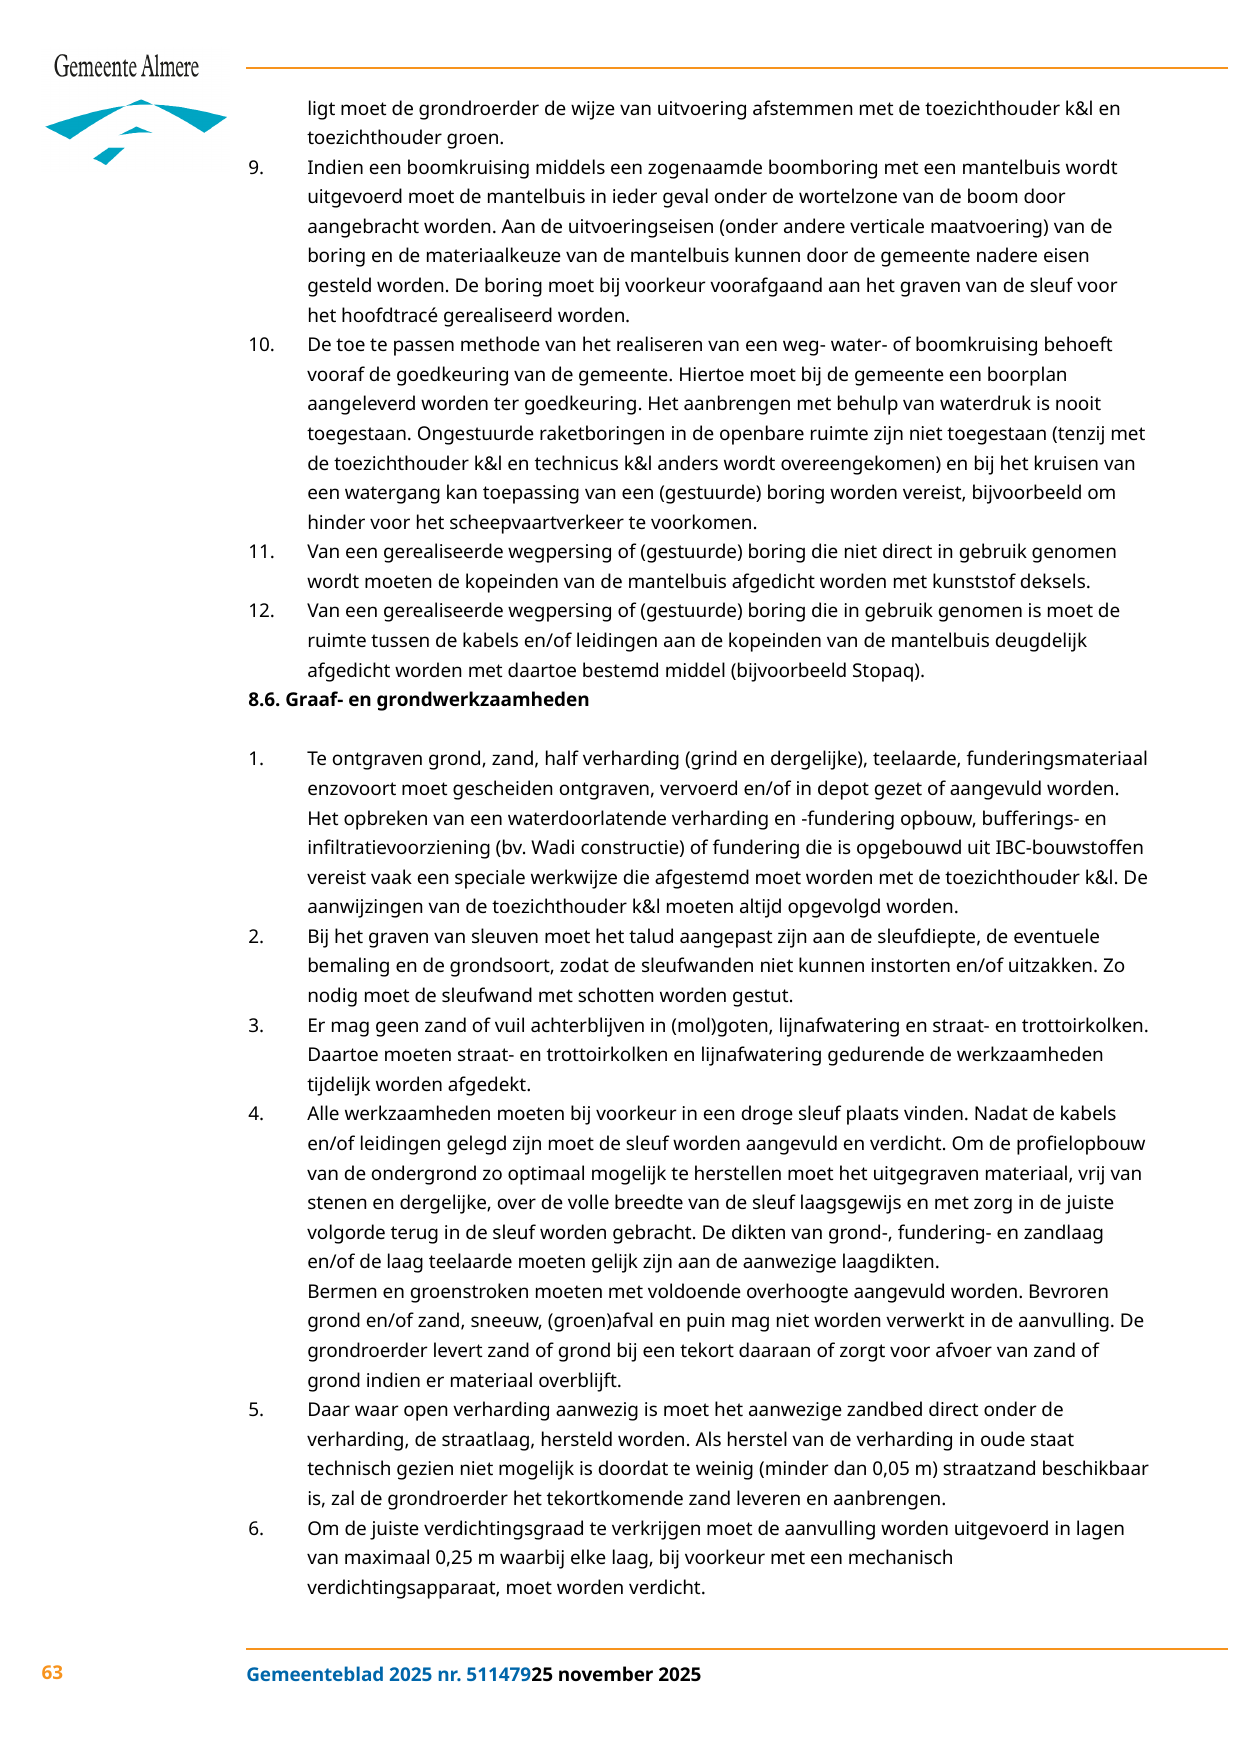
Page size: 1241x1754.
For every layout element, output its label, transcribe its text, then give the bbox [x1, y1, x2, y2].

list Alle werkzaamheden moeten bij voorkeur in een droge sleuf plaats vinden. Nadat de kabels en/of leidingen gelegd zijn moet de sleuf worden aangevuld en verdicht. Om de profielopbouw van de ondergrond zo optimaal mogelijk te herstellen moet het uitgegraven materiaal, vrij van stenen en dergelijke, over de volle breedte van de sleuf laagsgewijs en met zorg in de juiste volgorde terug in de sleuf worden gebracht. De dikten van grond-, fundering- en zandlaag en/of de laag teelaarde moeten gelijk zijn aan de aanwezige laagdikten. [248, 1101, 1152, 1274]
list Daar waar open verharding aanwezig is moet het aanwezige zandbed direct onder de verharding, de straatlaag, hersteld worden. Als herstel van de verharding in oude staat technisch gezien niet mogelijk is doordat te weinig (minder dan 0,05 m) straatzand beschikbaar is, zal de grondroerder het tekortkomende zand leveren en aanbrengen. [248, 1396, 1152, 1511]
list Bij het graven van sleuven moet het talud aangepast zijn aan de sleufdiepte, de eventuele bemaling en de grondsoort, zodat de sleufwanden niet kunnen instorten en/of uitzakken. Zo nodig moet de sleufwand met schotten worden gestut. [248, 923, 1152, 1008]
picture [41, 47, 231, 172]
list Te ontgraven grond, zand, half verharding (grind en dergelijke), teelaarde, funderingsmateriaal enzovoort moet gescheiden ontgraven, vervoerd en/of in depot gezet of aangevuld worden. Het opbreken van een waterdoorlatende verharding en -fundering opbouw, bufferings- en infiltratievoorziening (bv. Wadi constructie) of fundering die is opgebouwd uit IBC-bouwstoffen vereist vaak een speciale werkwijze die afgestemd moet worden met de toezichthouder k&l. De aanwijzingen van de toezichthouder k&l moeten altijd opgevolgd worden. [248, 746, 1152, 919]
list Van een gerealiseerde wegpersing of (gestuurde) boring die in gebruik genomen is moet de ruimte tussen de kabels en/of leidingen aan de kopeinden van de mantelbuis deugdelijk afgedicht worden met daartoe bestemd middel (bijvoorbeeld Stopaq). [248, 598, 1152, 683]
list Er mag geen zand of vuil achterblijven in (mol)goten, lijnafwatering en straat- en trottoirkolken. Daartoe moeten straat- en trottoirkolken en lijnafwatering gedurende de werkzaamheden tijdelijk worden afgedekt. [248, 1012, 1152, 1097]
list ligt moet de grondroerder de wijze van uitvoering afstemmen met de toezichthouder k&l en toezichthouder groen. [248, 95, 1152, 150]
list Van een gerealiseerde wegpersing of (gestuurde) boring die niet direct in gebruik genomen wordt moeten de kopeinden van de mantelbuis afgedicht worden met kunststof deksels. [248, 538, 1152, 594]
list Bermen en groenstroken moeten met voldoende overhoogte aangevuld worden. Bevroren grond en/of zand, sneeuw, (groen)afval en puin mag niet worden verwerkt in de aanvulling. De grondroerder levert zand of grond bij een tekort daaraan of zorgt voor afvoer van zand of grond indien er materiaal overblijft. [248, 1278, 1152, 1393]
list Indien een boomkruising middels een zogenaamde boomboring met een mantelbuis wordt uitgevoerd moet de mantelbuis in ieder geval onder de wortelzone van de boom door aangebracht worden. Aan de uitvoeringseisen (onder andere verticale maatvoering) van de boring en de materiaalkeuze van de mantelbuis kunnen door de gemeente nadere eisen gesteld worden. De boring moet bij voorkeur voorafgaand aan het graven van de sleuf voor het hoofdtracé gerealiseerd worden. [248, 154, 1152, 328]
text 8.6. Graaf- en grondwerkzaamheden [248, 686, 1152, 712]
list De toe te passen methode van het realiseren van een weg- water- of boomkruising behoeft vooraf de goedkeuring van de gemeente. Hiertoe moet bij de gemeente een boorplan aangeleverd worden ter goedkeuring. Het aanbrengen met behulp van waterdruk is nooit toegestaan. Ongestuurde raketboringen in de openbare ruimte zijn niet toegestaan (tenzij met de toezichthouder k&l en technicus k&l anders wordt overeengekomen) en bij het kruisen van een watergang kan toepassing van een (gestuurde) boring worden vereist, bijvoorbeeld om hinder voor het scheepvaartverkeer te voorkomen. [248, 331, 1152, 535]
list Om de juiste verdichtingsgraad te verkrijgen moet de aanvulling worden uitgevoerd in lagen van maximaal 0,25 m waarbij elke laag, bij voorkeur met een mechanisch verdichtingsapparaat, moet worden verdicht. [248, 1515, 1152, 1600]
